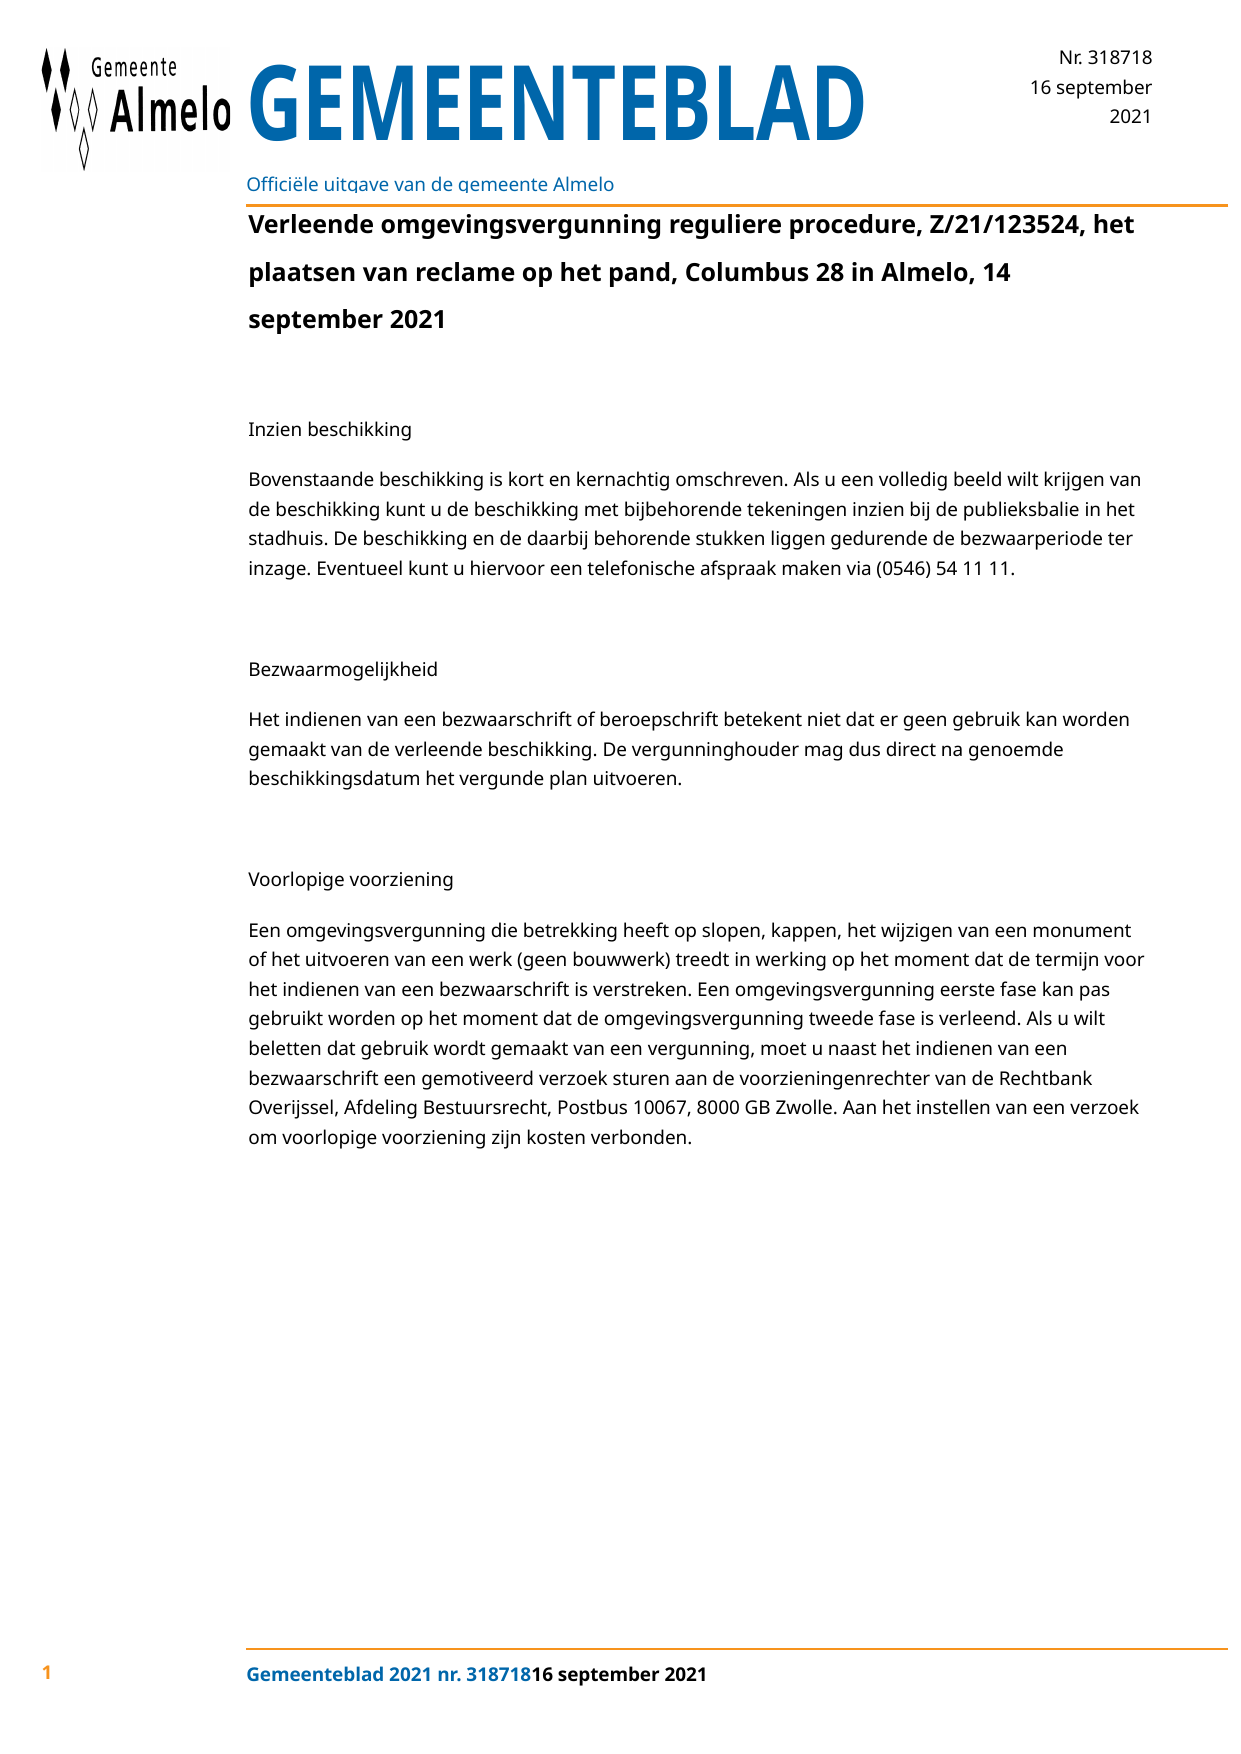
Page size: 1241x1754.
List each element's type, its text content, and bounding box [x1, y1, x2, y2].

text Voorlopige voorziening [248, 866, 1152, 892]
text Het indienen van een bezwaarschrift of beroepschrift betekent niet dat er geen gebruik kan worden gemaakt van de verleende beschikking. De vergunninghouder mag dus direct na genoemde beschikkingsdatum het vergunde plan uitvoeren. [248, 706, 1152, 791]
text Verleende omgevingsvergunning reguliere procedure, Z/21/123524, het plaatsen van reclame op het pand, Columbus 28 in Almelo, 14 september 2021 [248, 207, 1152, 336]
text Een omgevingsvergunning die betrekking heeft op slopen, kappen, het wijzigen van een monument of het uitvoeren van een werk (geen bouwwerk) treedt in werking op het moment dat de termijn voor het indienen van een bezwaarschrift is verstreken. Een omgevingsvergunning eerste fase kan pas gebruikt worden op het moment dat de omgevingsvergunning tweede fase is verleend. Als u wilt beletten dat gebruik wordt gemaakt van een vergunning, moet u naast het indienen van een bezwaarschrift een gemotiveerd verzoek sturen aan de voorzieningenrechter van de Rechtbank Overijssel, Afdeling Bestuursrecht, Postbus 10067, 8000 GB Zwolle. Aan het instellen van een verzoek om voorlopige voorziening zijn kosten verbonden. [248, 917, 1152, 1149]
picture [41, 47, 231, 172]
text Inzien beschikking [248, 416, 1152, 442]
text Bovenstaande beschikking is kort en kernachtig omschreven. Als u een volledig beeld wilt krijgen van de beschikking kunt u de beschikking met bijbehorende tekeningen inzien bij de publieksbalie in het stadhuis. De beschikking en de daarbij behorende stukken liggen gedurende de bezwaarperiode ter inzage. Eventueel kunt u hiervoor een telefonische afspraak maken via (0546) 54 11 11. [248, 466, 1152, 581]
text Bezwaarmogelijkheid [248, 656, 1152, 682]
